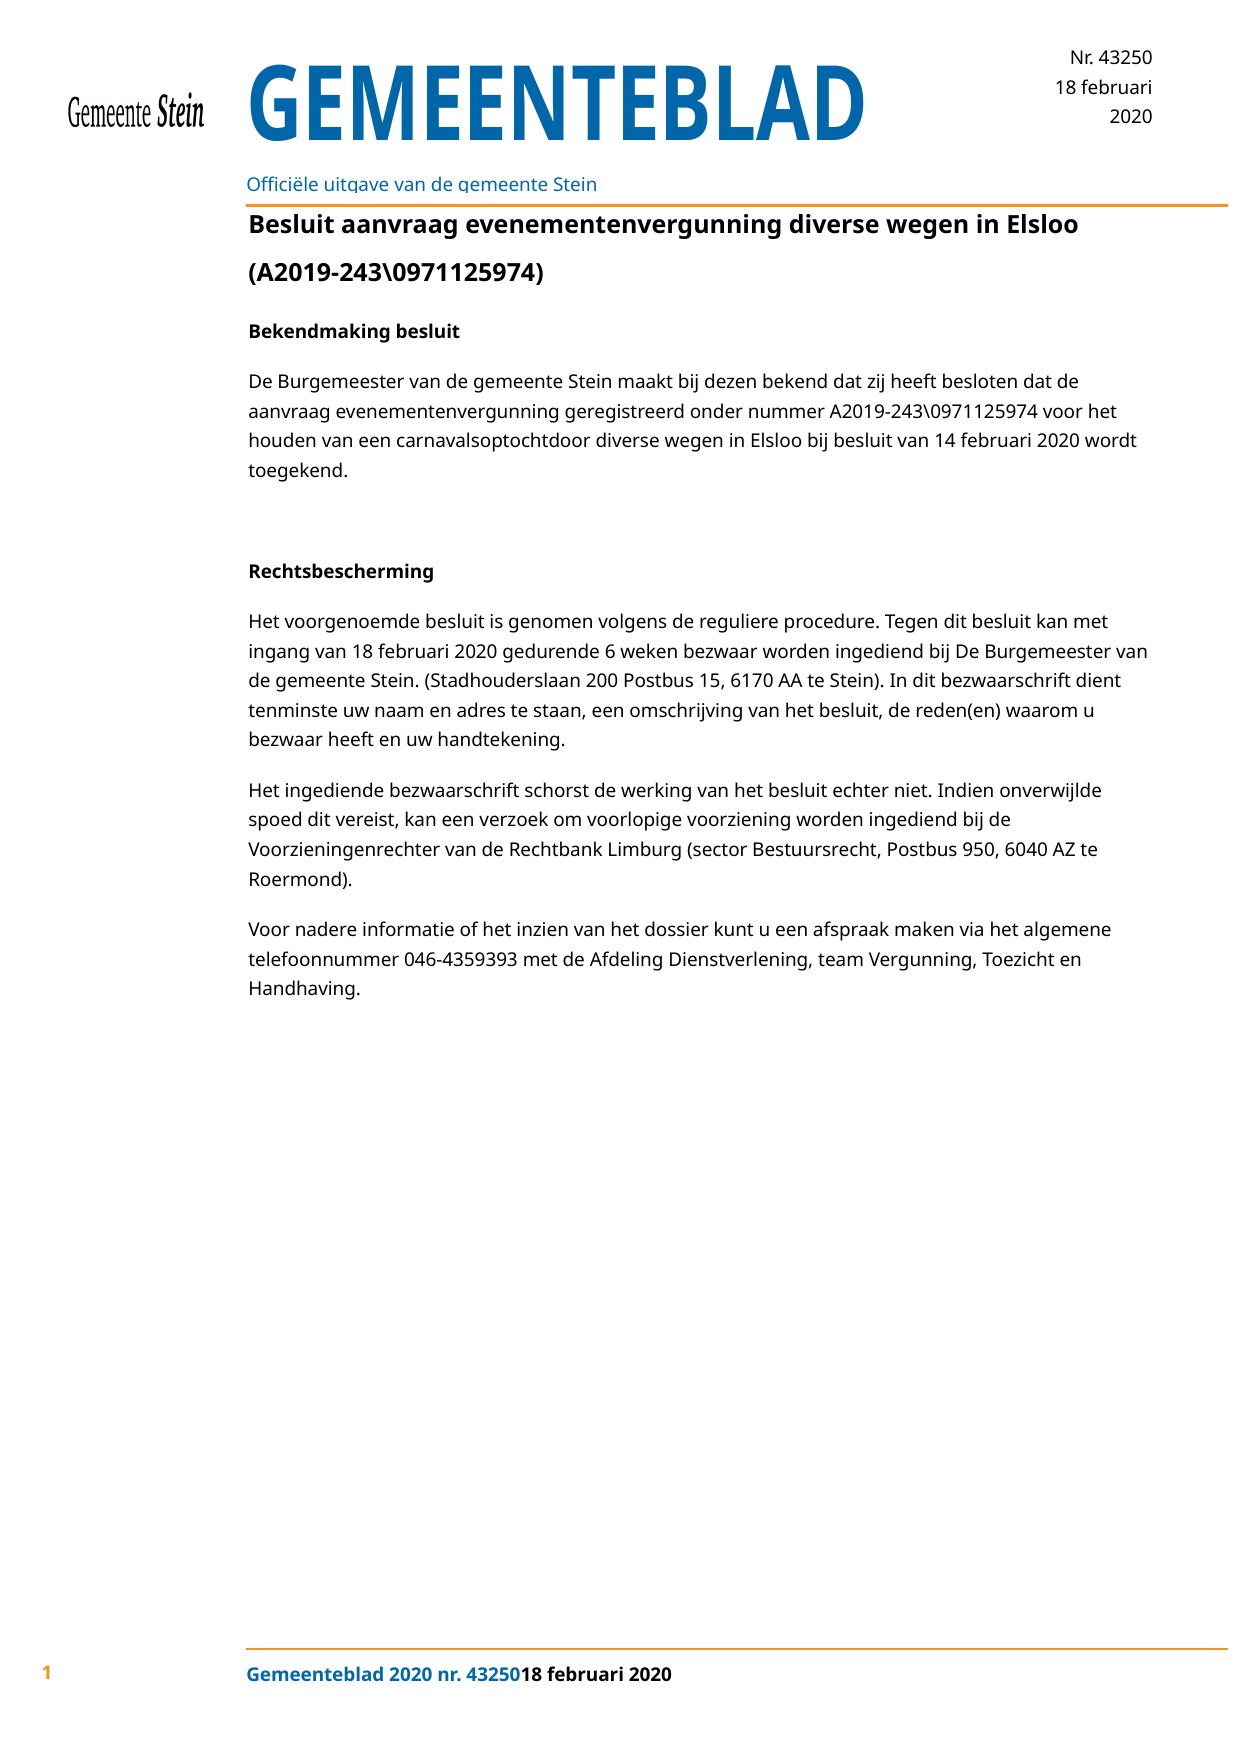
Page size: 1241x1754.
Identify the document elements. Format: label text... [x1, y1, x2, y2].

text Het ingediende bezwaarschrift schorst de werking van het besluit echter niet. Indien onverwijlde spoed dit vereist, kan een verzoek om voorlopige voorziening worden ingediend bij de Voorzieningenrechter van de Rechtbank Limburg (sector Bestuursrecht, Postbus 950, 6040 AZ te Roermond). [248, 777, 1152, 892]
text De Burgemeester van de gemeente Stein maakt bij dezen bekend dat zij heeft besloten dat de aanvraag evenementenvergunning geregistreerd onder nummer A2019-243\0971125974 voor het houden van een carnavalsoptochtdoor diverse wegen in Elsloo bij besluit van 14 februari 2020 wordt toegekend. [248, 368, 1152, 483]
text Rechtsbescherming [248, 558, 1152, 584]
text Besluit aanvraag evenementenvergunning diverse wegen in Elsloo (A2019-243\0971125974) [248, 207, 1152, 288]
text Het voorgenoemde besluit is genomen volgens de reguliere procedure. Tegen dit besluit kan met ingang van 18 februari 2020 gedurende 6 weken bezwaar worden ingediend bij De Burgemeester van de gemeente Stein. (Stadhouderslaan 200 Postbus 15, 6170 AA te Stein). In dit bezwaarschrift dient tenminste uw naam en adres te staan, een omschrijving van het besluit, de reden(en) waarom u bezwaar heeft en uw handtekening. [248, 608, 1152, 752]
picture [41, 47, 231, 172]
text Voor nadere informatie of het inzien van het dossier kunt u een afspraak maken via het algemene telefoonnummer 046-4359393 met de Afdeling Dienstverlening, team Vergunning, Toezicht en Handhaving. [248, 916, 1152, 1001]
text Bekendmaking besluit [248, 318, 1152, 344]
